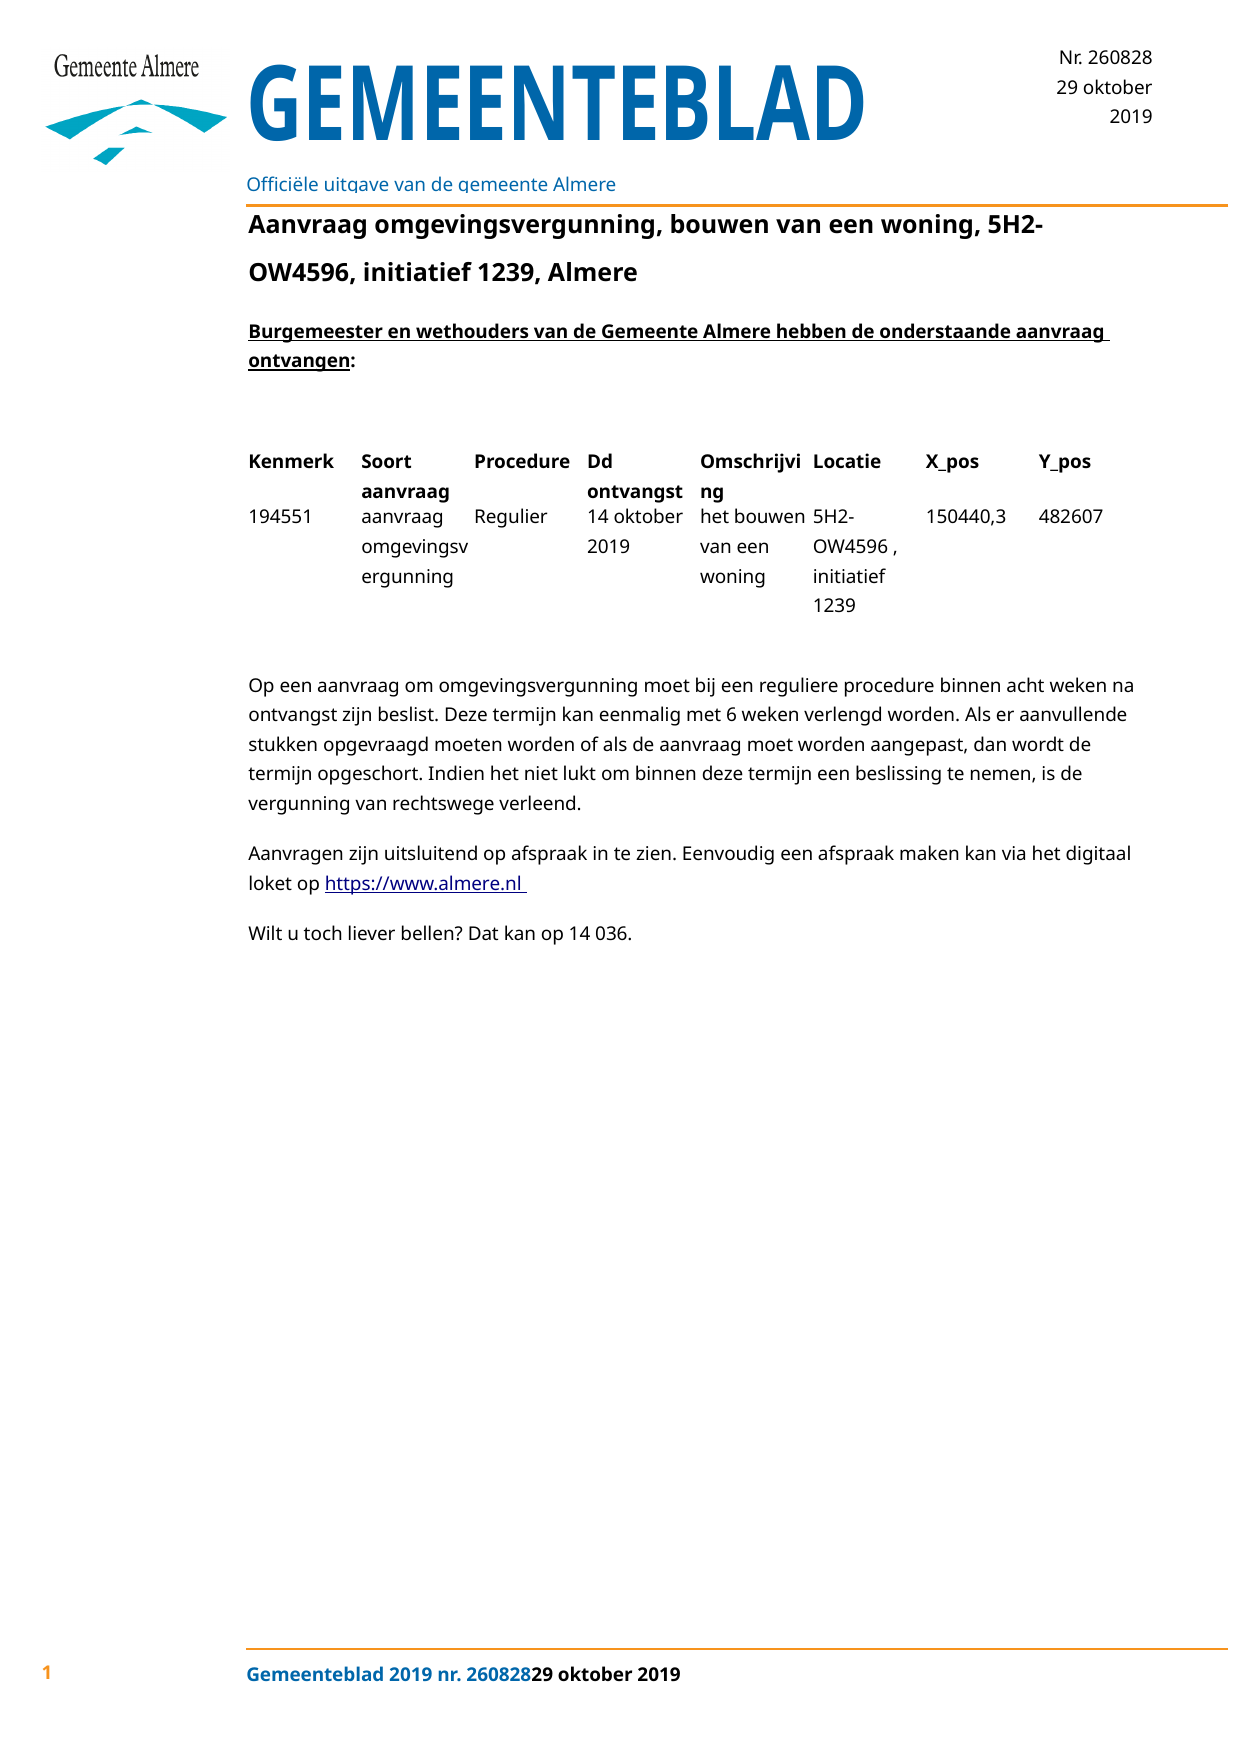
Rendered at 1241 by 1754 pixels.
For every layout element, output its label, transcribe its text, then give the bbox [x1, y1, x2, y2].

table_header Y_pos [1039, 449, 1152, 504]
text Aanvraag omgevingsvergunning, bouwen van een woning, 5H2-OW4596, initiatief 1239, Almere [248, 207, 1152, 288]
table_header Omschrijving [700, 449, 813, 504]
table_cell aanvraag omgevingsvergunning [361, 504, 474, 618]
table_cell Regulier [474, 504, 587, 618]
table_header Locatie [813, 449, 926, 504]
table_cell het bouwen van een woning [700, 504, 813, 618]
table_cell 14 oktober 2019 [587, 504, 700, 618]
text Wilt u toch liever bellen? Dat kan op 14 036. [248, 921, 1152, 946]
text Op een aanvraag om omgevingsvergunning moet bij een reguliere procedure binnen acht weken na ontvangst zijn beslist. Deze termijn kan eenmalig met 6 weken verlengd worden. Als er aanvullende stukken opgevraagd moeten worden of als de aanvraag moet worden aangepast, dan wordt de termijn opgeschort. Indien het niet lukt om binnen deze termijn een beslissing te nemen, is de vergunning van rechtswege verleend. [248, 672, 1152, 816]
table_header Kenmerk [248, 449, 361, 504]
text Burgemeester en wethouders van de Gemeente Almere hebben de onderstaande aanvraag ontvangen: [248, 318, 1152, 373]
table_header Dd ontvangst [587, 449, 700, 504]
table_cell 5H2-OW4596 , initiatief 1239 [813, 504, 926, 618]
picture [41, 47, 231, 172]
table_cell 194551 [248, 504, 361, 618]
text Aanvragen zijn uitsluitend op afspraak in te zien. Eenvoudig een afspraak maken kan via het digitaal loket op https://www.almere.nl [248, 841, 1152, 896]
table_header X_pos [926, 449, 1038, 504]
table_header Soort aanvraag [361, 449, 474, 504]
table_header Procedure [474, 449, 587, 504]
table_cell 150440,3 [926, 504, 1038, 618]
table_cell 482607 [1039, 504, 1152, 618]
